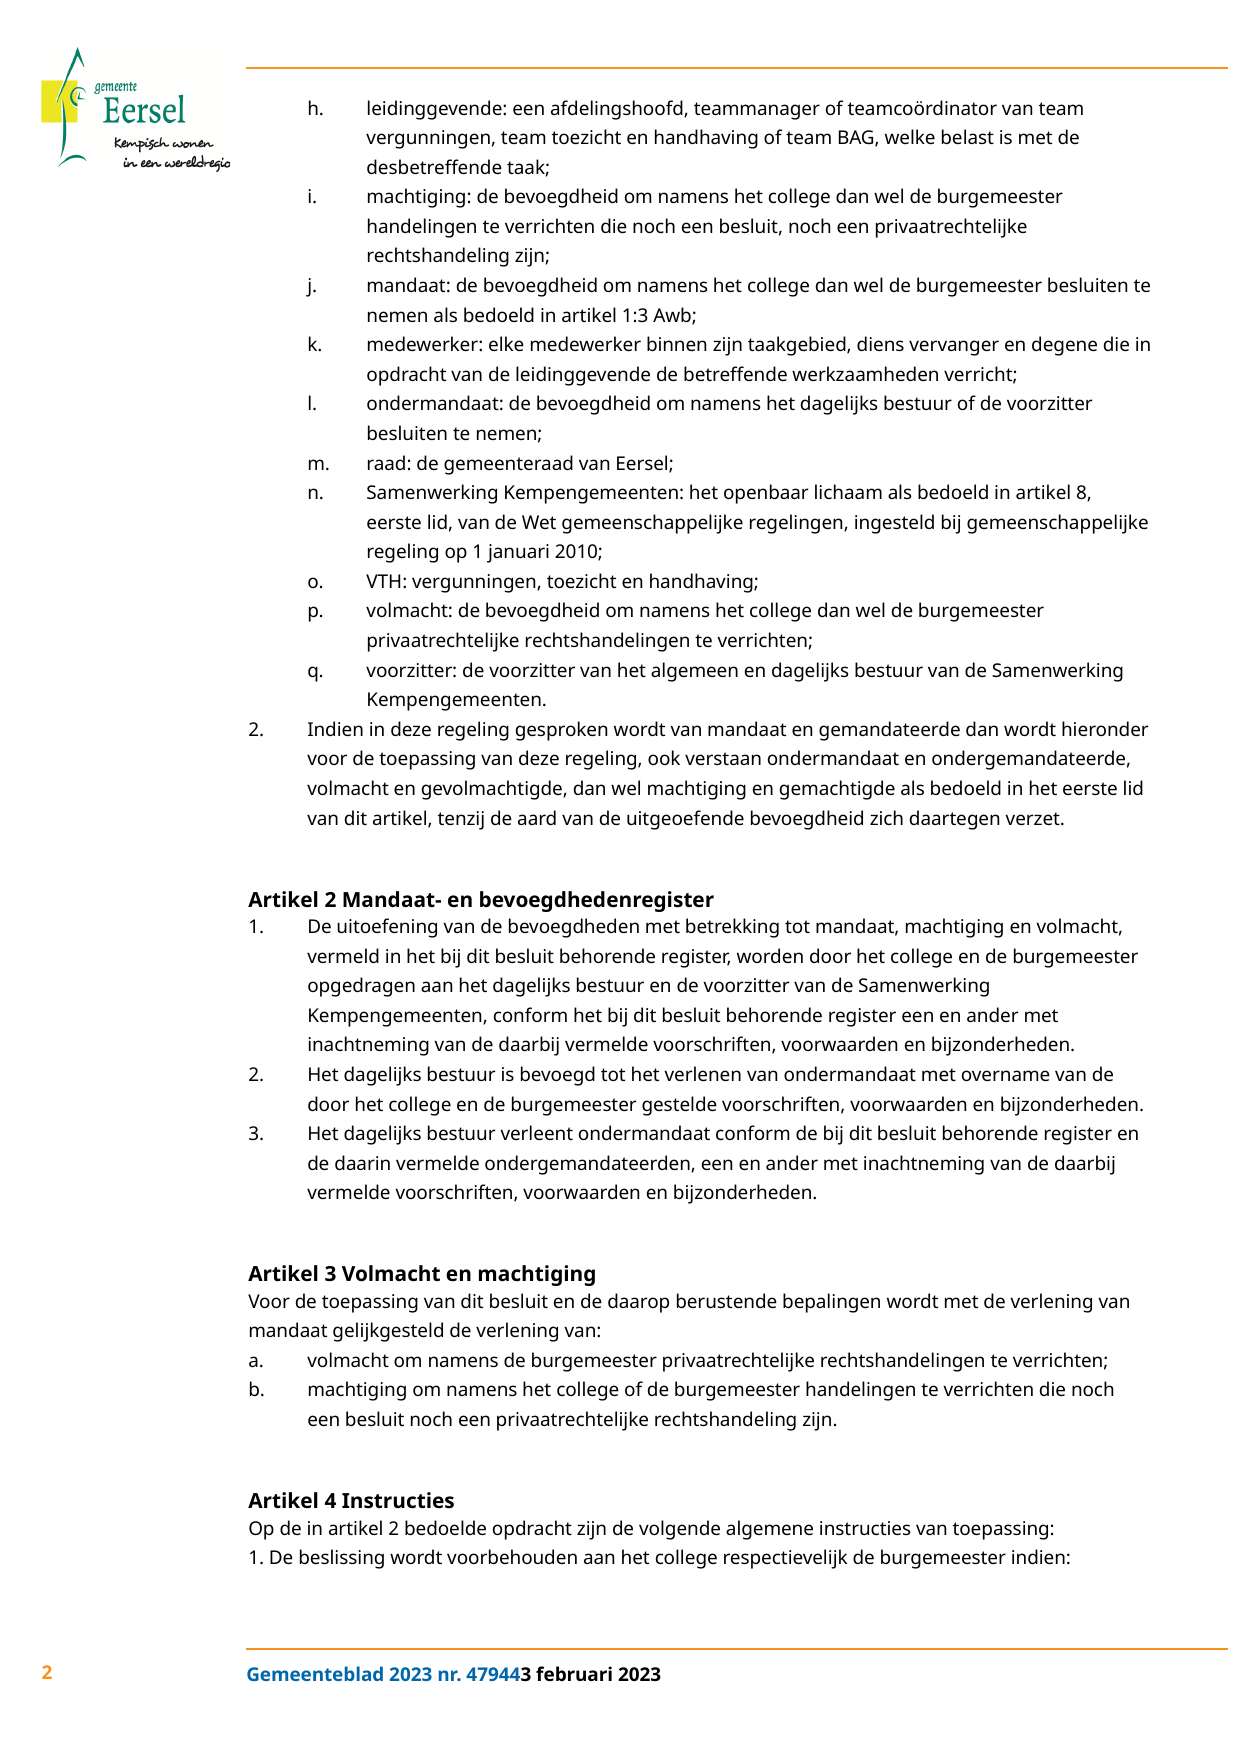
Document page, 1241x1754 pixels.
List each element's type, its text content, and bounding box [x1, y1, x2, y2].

list machtiging om namens het college of de burgemeester handelingen te verrichten die noch een besluit noch een privaatrechtelijke rechtshandeling zijn. [248, 1377, 1152, 1432]
list VTH: vergunningen, toezicht en handhaving; [307, 568, 1152, 594]
list ondermandaat: de bevoegdheid om namens het dagelijks bestuur of de voorzitter besluiten te nemen; [307, 391, 1152, 446]
text Artikel 3 Volmacht en machtiging [248, 1259, 1152, 1288]
list medewerker: elke medewerker binnen zijn taakgebied, diens vervanger en degene die in opdracht van de leidinggevende de betreffende werkzaamheden verricht; [307, 331, 1152, 387]
list volmacht: de bevoegdheid om namens het college dan wel de burgemeester privaatrechtelijke rechtshandelingen te verrichten; [307, 598, 1152, 653]
list mandaat: de bevoegdheid om namens het college dan wel de burgemeester besluiten te nemen als bedoeld in artikel 1:3 Awb; [307, 272, 1152, 328]
list Samenwerking Kempengemeenten: het openbaar lichaam als bedoeld in artikel 8, eerste lid, van de Wet gemeenschappelijke regelingen, ingesteld bij gemeenschappelijke regeling op 1 januari 2010; [307, 479, 1152, 564]
text Artikel 4 Instructies [248, 1486, 1152, 1515]
list De uitoefening van de bevoegdheden met betrekking tot mandaat, machtiging en volmacht, vermeld in het bij dit besluit behorende register, worden door het college en de burgemeester opgedragen aan het dagelijks bestuur en de voorzitter van de Samenwerking Kempengemeenten, conform het bij dit besluit behorende register een en ander met inachtneming van de daarbij vermelde voorschriften, voorwaarden en bijzonderheden. [248, 913, 1152, 1057]
list leidinggevende: een afdelingshoofd, teammanager of teamcoördinator van team vergunningen, team toezicht en handhaving of team BAG, welke belast is met de desbetreffende taak; [307, 95, 1152, 180]
text Op de in artikel 2 bedoelde opdracht zijn de volgende algemene instructies van toepassing: [248, 1515, 1152, 1540]
picture [41, 47, 231, 172]
list Indien in deze regeling gesproken wordt van mandaat en gemandateerde dan wordt hieronder voor de toepassing van deze regeling, ook verstaan ondermandaat en ondergemandateerde, volmacht en gevolmachtigde, dan wel machtiging en gemachtigde als bedoeld in het eerste lid van dit artikel, tenzij de aard van de uitgeoefende bevoegdheid zich daartegen verzet. [248, 716, 1152, 831]
list volmacht om namens de burgemeester privaatrechtelijke rechtshandelingen te verrichten; [248, 1347, 1152, 1373]
text Voor de toepassing van dit besluit en de daarop berustende bepalingen wordt met de verlening van mandaat gelijkgesteld de verlening van: [248, 1288, 1152, 1343]
list Het dagelijks bestuur is bevoegd tot het verlenen van ondermandaat met overname van de door het college en de burgemeester gestelde voorschriften, voorwaarden en bijzonderheden. [248, 1061, 1152, 1116]
list Het dagelijks bestuur verleent ondermandaat conform de bij dit besluit behorende register en de daarin vermelde ondergemandateerden, een en ander met inachtneming van de daarbij vermelde voorschriften, voorwaarden en bijzonderheden. [248, 1120, 1152, 1205]
list raad: de gemeenteraad van Eersel; [307, 450, 1152, 476]
text Artikel 2 Mandaat- en bevoegdhedenregister [248, 885, 1152, 913]
list voorzitter: de voorzitter van het algemeen en dagelijks bestuur van de Samenwerking Kempengemeenten. [307, 657, 1152, 712]
list machtiging: de bevoegdheid om namens het college dan wel de burgemeester handelingen te verrichten die noch een besluit, noch een privaatrechtelijke rechtshandeling zijn; [307, 183, 1152, 268]
text 1. De beslissing wordt voorbehouden aan het college respectievelijk de burgemeester indien: [248, 1544, 1152, 1570]
